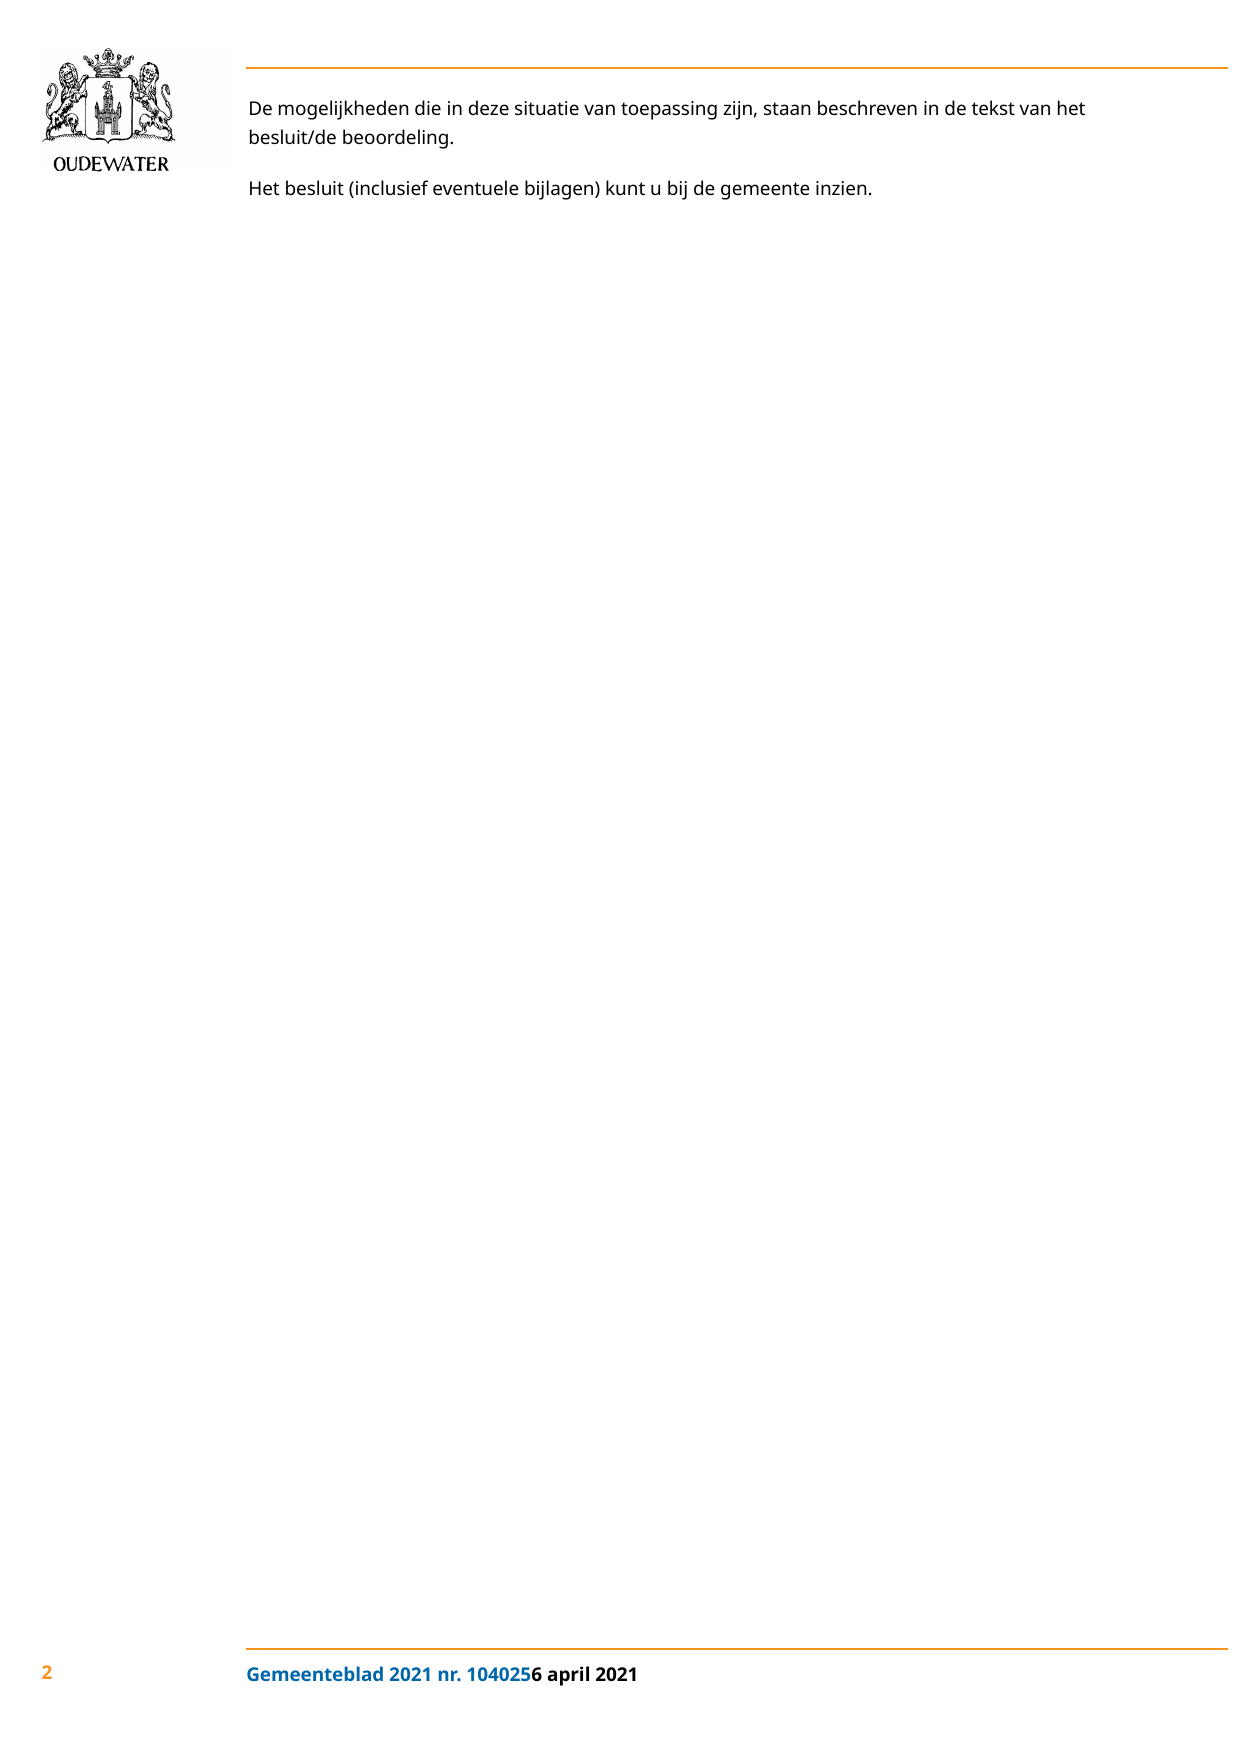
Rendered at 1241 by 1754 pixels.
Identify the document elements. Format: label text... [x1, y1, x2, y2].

text Het besluit (inclusief eventuele bijlagen) kunt u bij de gemeente inzien. [248, 175, 1152, 201]
picture [41, 47, 231, 172]
text De mogelijkheden die in deze situatie van toepassing zijn, staan beschreven in de tekst van het besluit/de beoordeling. [248, 95, 1152, 150]
